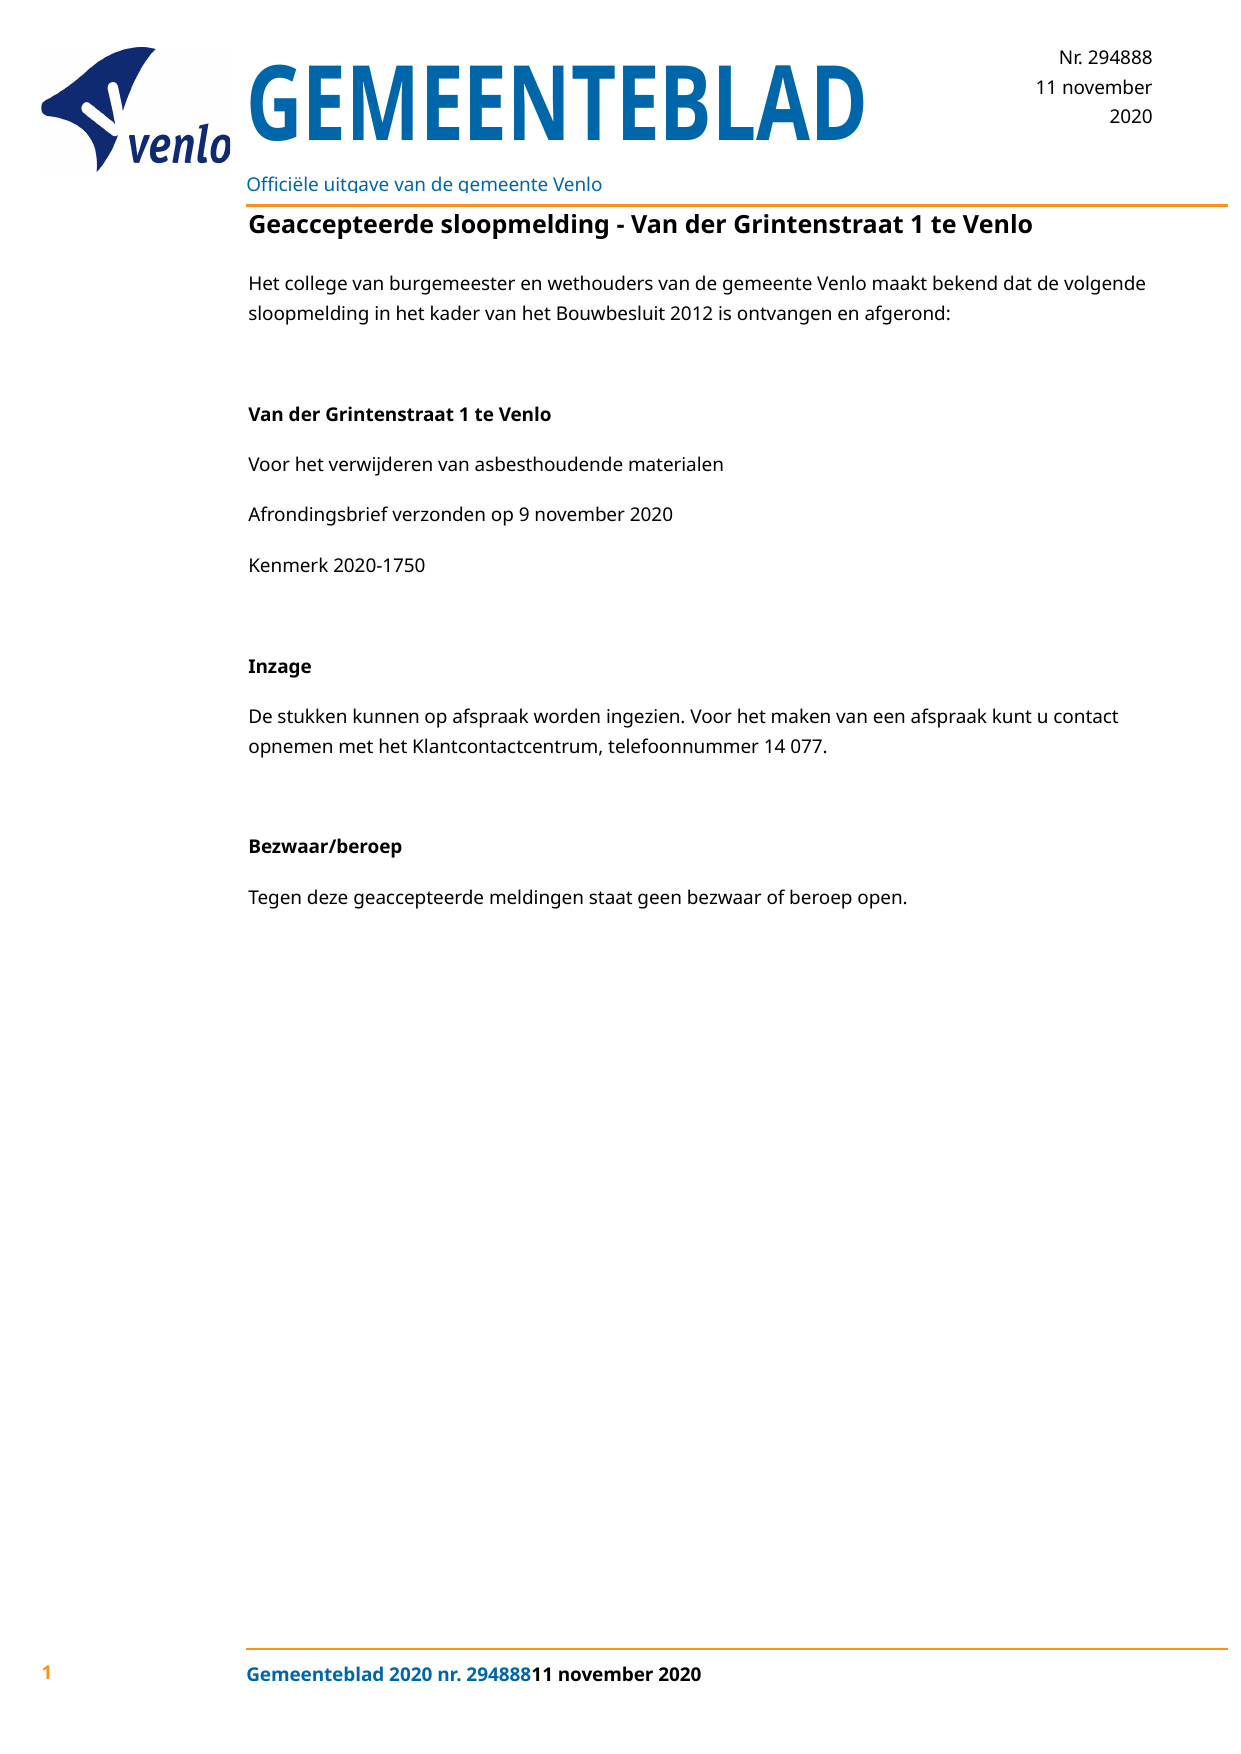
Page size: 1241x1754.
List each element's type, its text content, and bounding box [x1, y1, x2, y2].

picture [41, 47, 231, 172]
text Voor het verwijderen van asbesthoudende materialen [248, 451, 1152, 477]
text Van der Grintenstraat 1 te Venlo [248, 401, 1152, 426]
text Tegen deze geaccepteerde meldingen staat geen bezwaar of beroep open. [248, 884, 1152, 910]
text Afrondingsbrief verzonden op 9 november 2020 [248, 502, 1152, 527]
text De stukken kunnen op afspraak worden ingezien. Voor het maken van een afspraak kunt u contact opnemen met het Klantcontactcentrum, telefoonnummer 14 077. [248, 703, 1152, 758]
text Kenmerk 2020-1750 [248, 552, 1152, 578]
text Geaccepteerde sloopmelding - Van der Grintenstraat 1 te Venlo [248, 207, 1152, 241]
text Inzage [248, 653, 1152, 678]
text Het college van burgemeester en wethouders van de gemeente Venlo maakt bekend dat de volgende sloopmelding in het kader van het Bouwbesluit 2012 is ontvangen en afgerond: [248, 270, 1152, 326]
text Bezwaar/beroep [248, 834, 1152, 859]
